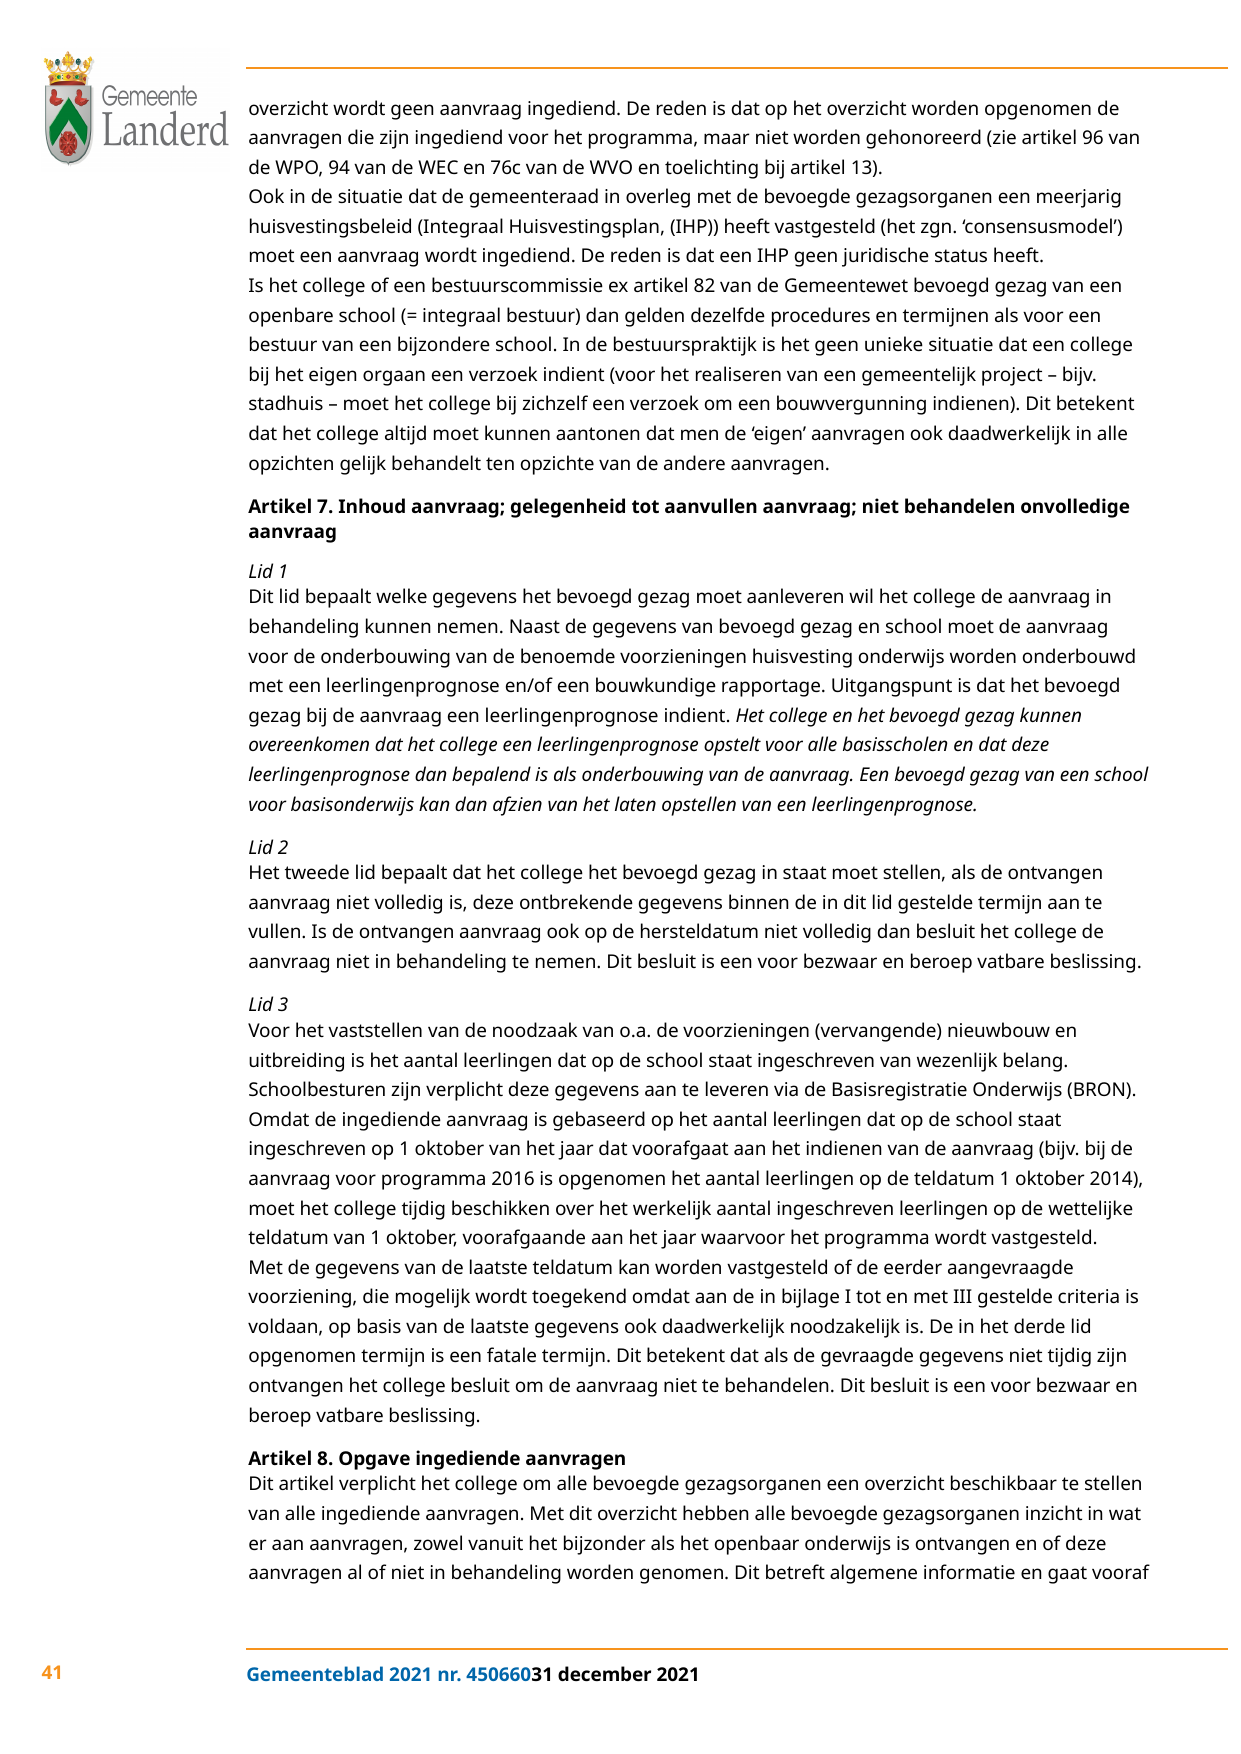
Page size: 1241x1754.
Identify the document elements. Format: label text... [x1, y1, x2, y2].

text Het tweede lid bepaalt dat het college het bevoegd gezag in staat moet stellen, als de ontvangen aanvraag niet volledig is, deze ontbrekende gegevens binnen de in dit lid gestelde termijn aan te vullen. Is de ontvangen aanvraag ook op de hersteldatum niet volledig dan besluit het college de aanvraag niet in behandeling te nemen. Dit besluit is een voor bezwaar en beroep vatbare beslissing. [248, 859, 1152, 974]
text overzicht wordt geen aanvraag ingediend. De reden is dat op het overzicht worden opgenomen de aanvragen die zijn ingediend voor het programma, maar niet worden gehonoreerd (zie artikel 96 van de WPO, 94 van de WEC en 76c van de WVO en toelichting bij artikel 13). [248, 95, 1152, 180]
text Dit lid bepaalt welke gegevens het bevoegd gezag moet aanleveren wil het college de aanvraag in behandeling kunnen nemen. Naast de gegevens van bevoegd gezag en school moet de aanvraag voor de onderbouwing van de benoemde voorzieningen huisvesting onderwijs worden onderbouwd met een leerlingenprognose en/of een bouwkundige rapportage. Uitgangspunt is dat het bevoegd gezag bij de aanvraag een leerlingenprognose indient. Het college en het bevoegd gezag kunnen overeenkomen dat het college een leerlingenprognose opstelt voor alle basisscholen en dat deze leerlingenprognose dan bepalend is als onderbouwing van de aanvraag. Een bevoegd gezag van een school voor basisonderwijs kan dan afzien van het laten opstellen van een leerlingenprognose. [248, 584, 1152, 816]
text Is het college of een bestuurscommissie ex artikel 82 van de Gemeentewet bevoegd gezag van een openbare school (= integraal bestuur) dan gelden dezelfde procedures en termijnen als voor een bestuur van een bijzondere school. In de bestuurspraktijk is het geen unieke situatie dat een college bij het eigen orgaan een verzoek indient (voor het realiseren van een gemeentelijk project – bijv. stadhuis – moet het college bij zichzelf een verzoek om een bouwvergunning indienen). Dit betekent dat het college altijd moet kunnen aantonen dat men de ‘eigen’ aanvragen ook daadwerkelijk in alle opzichten gelijk behandelt ten opzichte van de andere aanvragen. [248, 272, 1152, 476]
text Artikel 7. Inhoud aanvraag; gelegenheid tot aanvullen aanvraag; niet behandelen onvolledige aanvraag [248, 493, 1152, 544]
text Lid 2 [248, 834, 1152, 859]
text Lid 3 [248, 991, 1152, 1017]
text Lid 1 [248, 558, 1152, 584]
picture [41, 47, 231, 172]
text Dit artikel verplicht het college om alle bevoegde gezagsorganen een overzicht beschikbaar te stellen van alle ingediende aanvragen. Met dit overzicht hebben alle bevoegde gezagsorganen inzicht in wat er aan aanvragen, zowel vanuit het bijzonder als het openbaar onderwijs is ontvangen en of deze aanvragen al of niet in behandeling worden genomen. Dit betreft algemene informatie en gaat vooraf [248, 1471, 1152, 1585]
text Artikel 8. Opgave ingediende aanvragen [248, 1445, 1152, 1471]
text Met de gegevens van de laatste teldatum kan worden vastgesteld of de eerder aangevraagde voorziening, die mogelijk wordt toegekend omdat aan de in bijlage I tot en met III gestelde criteria is voldaan, op basis van de laatste gegevens ook daadwerkelijk noodzakelijk is. De in het derde lid opgenomen termijn is een fatale termijn. Dit betekent dat als de gevraagde gegevens niet tijdig zijn ontvangen het college besluit om de aanvraag niet te behandelen. Dit besluit is een voor bezwaar en beroep vatbare beslissing. [248, 1254, 1152, 1427]
text Voor het vaststellen van de noodzaak van o.a. de voorzieningen (vervangende) nieuwbouw en uitbreiding is het aantal leerlingen dat op de school staat ingeschreven van wezenlijk belang. Schoolbesturen zijn verplicht deze gegevens aan te leveren via de Basisregistratie Onderwijs (BRON). Omdat de ingediende aanvraag is gebaseerd op het aantal leerlingen dat op de school staat ingeschreven op 1 oktober van het jaar dat voorafgaat aan het indienen van de aanvraag (bijv. bij de aanvraag voor programma 2016 is opgenomen het aantal leerlingen op de teldatum 1 oktober 2014), moet het college tijdig beschikken over het werkelijk aantal ingeschreven leerlingen op de wettelijke teldatum van 1 oktober, voorafgaande aan het jaar waarvoor het programma wordt vastgesteld. [248, 1017, 1152, 1250]
text Ook in de situatie dat de gemeenteraad in overleg met de bevoegde gezagsorganen een meerjarig huisvestingsbeleid (Integraal Huisvestingsplan, (IHP)) heeft vastgesteld (het zgn. ‘consensusmodel’) moet een aanvraag wordt ingediend. De reden is dat een IHP geen juridische status heeft. [248, 183, 1152, 268]
